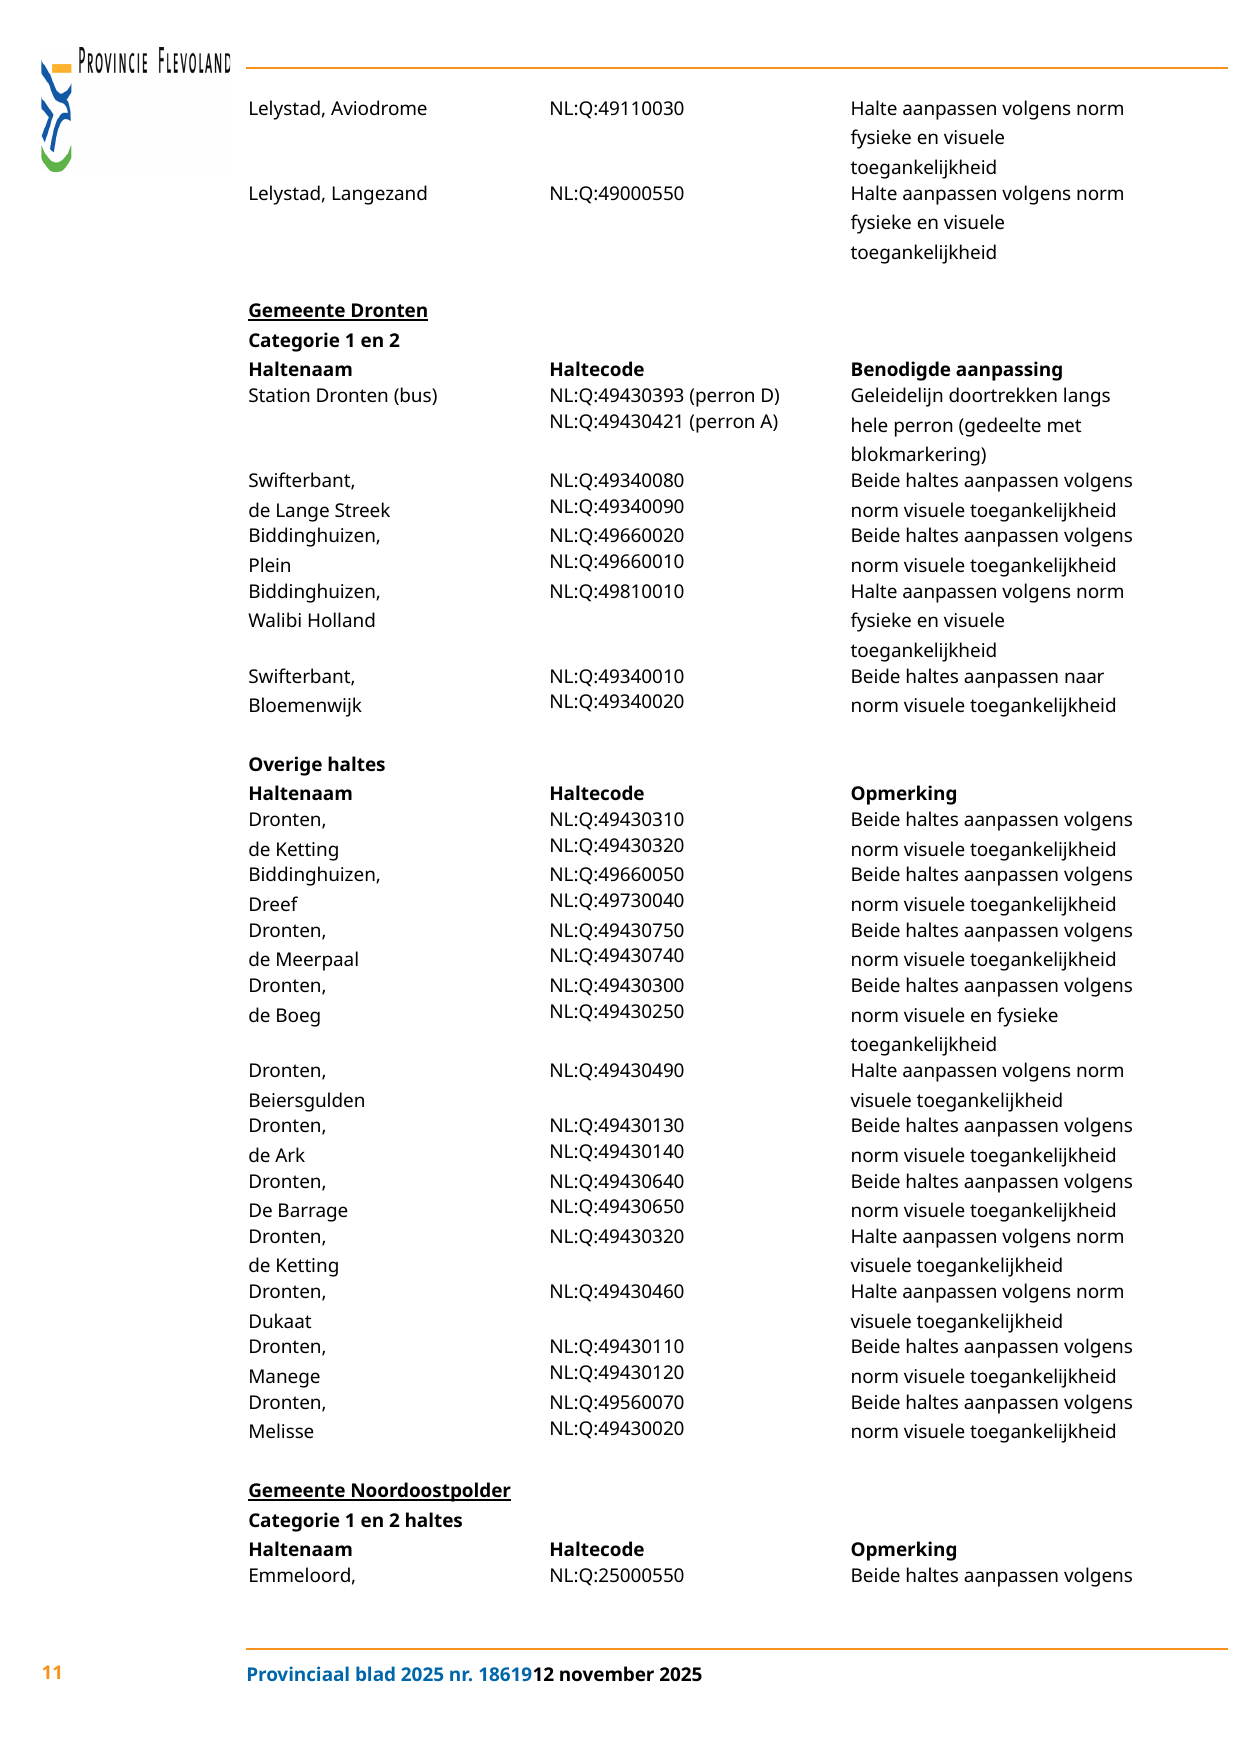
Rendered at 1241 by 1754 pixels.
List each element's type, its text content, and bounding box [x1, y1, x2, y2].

table_header Haltecode [549, 1536, 850, 1562]
table_cell NL:Q:49430750 [549, 917, 850, 943]
table_cell NL:Q:49340010 [549, 663, 850, 688]
table_cell Lelystad, Aviodrome [248, 95, 549, 180]
table_cell Dronten, de Ketting [248, 1223, 549, 1278]
table_cell NL:Q:49430020 [549, 1415, 850, 1444]
table_cell NL:Q:49430250 [549, 998, 850, 1057]
table_cell Beide haltes aanpassen volgens norm visuele toegankelijkheid [850, 862, 1152, 917]
table_header Haltecode [549, 357, 850, 382]
table_cell Dronten, Beiersgulden [248, 1057, 549, 1112]
table_cell NL:Q:49730040 [549, 888, 850, 917]
table_cell NL:Q:25000550 [549, 1562, 850, 1588]
table_cell NL:Q:49340090 [549, 493, 850, 523]
table_cell NL:Q:49110030 [549, 95, 850, 180]
table_cell Biddinghuizen, Plein [248, 523, 549, 578]
text Gemeente Dronten [248, 297, 1152, 323]
table_cell Beide haltes aanpassen volgens [850, 1562, 1152, 1588]
table_cell Beide haltes aanpassen volgens norm visuele toegankelijkheid [850, 1113, 1152, 1168]
table_cell Halte aanpassen volgens norm fysieke en visuele toegankelijkheid [850, 180, 1152, 264]
table_cell NL:Q:49000550 [549, 180, 850, 264]
table_cell Beide haltes aanpassen volgens norm visuele toegankelijkheid [850, 1334, 1152, 1389]
table_cell NL:Q:49430300 [549, 972, 850, 998]
table_cell NL:Q:49430740 [549, 943, 850, 972]
table_cell NL:Q:49430421 (perron A) [549, 408, 850, 467]
table_cell Beide haltes aanpassen volgens norm visuele toegankelijkheid [850, 1389, 1152, 1444]
table_cell NL:Q:49660050 [549, 862, 850, 887]
table_cell Swifterbant, de Lange Streek [248, 467, 549, 523]
picture [41, 47, 231, 172]
table_cell NL:Q:49430460 [549, 1279, 850, 1334]
table_cell Dronten, de Ketting [248, 806, 549, 862]
table_cell NL:Q:49430650 [549, 1194, 850, 1223]
table_cell NL:Q:49430120 [549, 1360, 850, 1389]
table_cell NL:Q:49430320 [549, 1223, 850, 1278]
table_cell Emmeloord, [248, 1562, 549, 1588]
table_cell Beide haltes aanpassen volgens norm visuele en fysieke toegankelijkheid [850, 972, 1152, 1057]
table_cell NL:Q:49340080 [549, 467, 850, 493]
text Categorie 1 en 2 [248, 327, 1152, 353]
table_cell Beide haltes aanpassen volgens norm visuele toegankelijkheid [850, 806, 1152, 862]
table_cell NL:Q:49430640 [549, 1168, 850, 1193]
table_cell Halte aanpassen volgens norm visuele toegankelijkheid [850, 1057, 1152, 1112]
table_header Haltenaam [248, 357, 549, 382]
table_header Benodigde aanpassing [850, 357, 1152, 382]
table_cell NL:Q:49340020 [549, 689, 850, 718]
table_cell NL:Q:49430310 [549, 806, 850, 832]
table_cell NL:Q:49430490 [549, 1057, 850, 1112]
text Gemeente Noordoostpolder [248, 1477, 1152, 1503]
table_cell NL:Q:49430393 (perron D) [549, 383, 850, 408]
text Categorie 1 en 2 haltes [248, 1507, 1152, 1532]
table_header Haltecode [549, 781, 850, 806]
table_cell Swifterbant, Bloemenwijk [248, 663, 549, 718]
table_cell NL:Q:49430130 [549, 1113, 850, 1138]
table_header Haltenaam [248, 781, 549, 806]
table_cell NL:Q:49430320 [549, 832, 850, 862]
table_header Haltenaam [248, 1536, 549, 1562]
table_cell NL:Q:49430140 [549, 1138, 850, 1168]
table_cell Halte aanpassen volgens norm fysieke en visuele toegankelijkheid [850, 578, 1152, 663]
table_cell Beide haltes aanpassen volgens norm visuele toegankelijkheid [850, 523, 1152, 578]
table_cell Halte aanpassen volgens norm visuele toegankelijkheid [850, 1223, 1152, 1278]
table_cell Dronten, De Barrage [248, 1168, 549, 1223]
table_cell Dronten, Melisse [248, 1389, 549, 1444]
table_cell Beide haltes aanpassen volgens norm visuele toegankelijkheid [850, 467, 1152, 523]
table_cell Dronten, Manege [248, 1334, 549, 1389]
table_cell Beide haltes aanpassen volgens norm visuele toegankelijkheid [850, 917, 1152, 972]
table_cell NL:Q:49810010 [549, 578, 850, 663]
table_cell NL:Q:49430110 [549, 1334, 850, 1359]
table_cell Halte aanpassen volgens norm fysieke en visuele toegankelijkheid [850, 95, 1152, 180]
table_cell Biddinghuizen, Dreef [248, 862, 549, 917]
table_cell Biddinghuizen, Walibi Holland [248, 578, 549, 663]
table_cell NL:Q:49660010 [549, 548, 850, 578]
table_cell Dronten, Dukaat [248, 1279, 549, 1334]
table_cell Beide haltes aanpassen naar norm visuele toegankelijkheid [850, 663, 1152, 718]
table_cell NL:Q:49660020 [549, 523, 850, 548]
text Overige haltes [248, 751, 1152, 777]
table_header Opmerking [850, 1536, 1152, 1562]
table_cell Lelystad, Langezand [248, 180, 549, 264]
table_cell Station Dronten (bus) [248, 383, 549, 467]
table_cell Dronten, de Boeg [248, 972, 549, 1057]
table_cell Geleidelijn doortrekken langs hele perron (gedeelte met blokmarkering) [850, 383, 1152, 467]
table_cell Dronten, de Ark [248, 1113, 549, 1168]
table_cell Beide haltes aanpassen volgens norm visuele toegankelijkheid [850, 1168, 1152, 1223]
table_cell NL:Q:49560070 [549, 1389, 850, 1415]
table_cell Dronten, de Meerpaal [248, 917, 549, 972]
table_header Opmerking [850, 781, 1152, 806]
table_cell Halte aanpassen volgens norm visuele toegankelijkheid [850, 1279, 1152, 1334]
